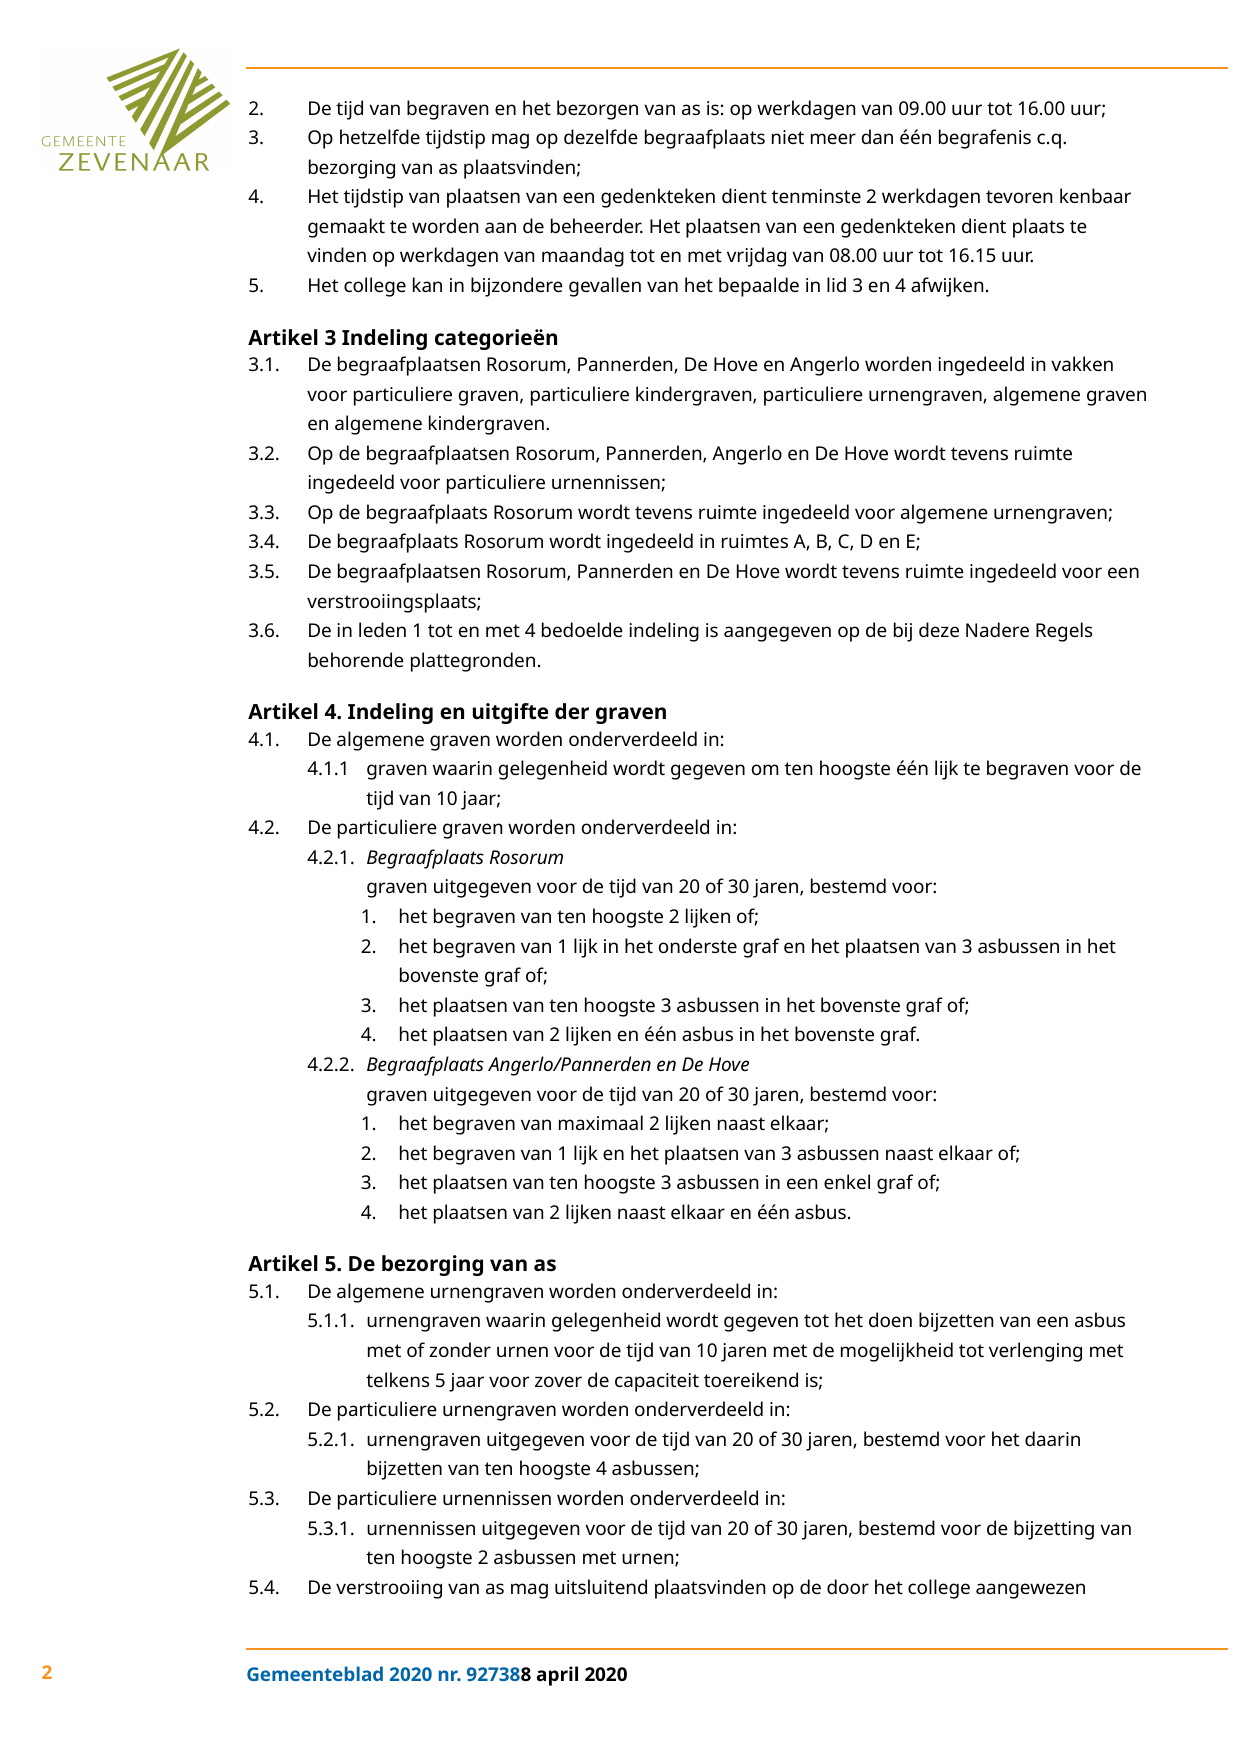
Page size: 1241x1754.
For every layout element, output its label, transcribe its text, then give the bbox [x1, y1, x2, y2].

list De tijd van begraven en het bezorgen van as is: op werkdagen van 09.00 uur tot 16.00 uur; [248, 95, 1152, 121]
list het begraven van 1 lijk in het onderste graf en het plaatsen van 3 asbussen in het bovenste graf of; [361, 933, 1152, 988]
list urnennissen uitgegeven voor de tijd van 20 of 30 jaren, bestemd voor de bijzetting van ten hoogste 2 asbussen met urnen; [307, 1515, 1152, 1570]
list De verstrooiing van as mag uitsluitend plaatsvinden op de door het college aangewezen [248, 1574, 1152, 1599]
list Het tijdstip van plaatsen van een gedenkteken dient tenminste 2 werkdagen tevoren kenbaar gemaakt te worden aan de beheerder. Het plaatsen van een gedenkteken dient plaats te vinden op werkdagen van maandag tot en met vrijdag van 08.00 uur tot 16.15 uur. [248, 183, 1152, 268]
list het plaatsen van ten hoogste 3 asbussen in een enkel graf of; [361, 1169, 1152, 1195]
list De algemene graven worden onderverdeeld in: [248, 726, 1152, 752]
list graven waarin gelegenheid wordt gegeven om ten hoogste één lijk te begraven voor de tijd van 10 jaar; [307, 755, 1152, 811]
list Op hetzelfde tijdstip mag op dezelfde begraafplaats niet meer dan één begrafenis c.q. bezorging van as plaatsvinden; [248, 124, 1152, 180]
list het begraven van ten hoogste 2 lijken of; [361, 903, 1152, 929]
list graven uitgegeven voor de tijd van 20 of 30 jaren, bestemd voor: [307, 874, 1152, 899]
text Artikel 5. De bezorging van as [248, 1249, 1152, 1278]
list het plaatsen van 2 lijken en één asbus in het bovenste graf. [361, 1022, 1152, 1047]
list De in leden 1 tot en met 4 bedoelde indeling is aangegeven op de bij deze Nadere Regels behorende plattegronden. [248, 617, 1152, 673]
list het plaatsen van 2 lijken naast elkaar en één asbus. [361, 1199, 1152, 1225]
list Op de begraafplaatsen Rosorum, Pannerden, Angerlo en De Hove wordt tevens ruimte ingedeeld voor particuliere urnennissen; [248, 440, 1152, 495]
list urnengraven uitgegeven voor de tijd van 20 of 30 jaren, bestemd voor het daarin bijzetten van ten hoogste 4 asbussen; [307, 1426, 1152, 1481]
text Artikel 4. Indeling en uitgifte der graven [248, 697, 1152, 726]
list Begraafplaats Angerlo/Pannerden en De Hove [307, 1051, 1152, 1077]
list het begraven van 1 lijk en het plaatsen van 3 asbussen naast elkaar of; [361, 1140, 1152, 1166]
list het begraven van maximaal 2 lijken naast elkaar; [361, 1110, 1152, 1136]
list De begraafplaatsen Rosorum, Pannerden en De Hove wordt tevens ruimte ingedeeld voor een verstrooiingsplaats; [248, 558, 1152, 613]
list De particuliere urnengraven worden onderverdeeld in: [248, 1396, 1152, 1422]
list het plaatsen van ten hoogste 3 asbussen in het bovenste graf of; [361, 992, 1152, 1018]
text Artikel 3 Indeling categorieën [248, 323, 1152, 351]
list De particuliere graven worden onderverdeeld in: [248, 814, 1152, 840]
list urnengraven waarin gelegenheid wordt gegeven tot het doen bijzetten van een asbus met of zonder urnen voor de tijd van 10 jaren met de mogelijkheid tot verlenging met telkens 5 jaar voor zover de capaciteit toereikend is; [307, 1308, 1152, 1392]
picture [41, 47, 231, 172]
list De algemene urnengraven worden onderverdeeld in: [248, 1278, 1152, 1304]
list De particuliere urnennissen worden onderverdeeld in: [248, 1485, 1152, 1511]
list Het college kan in bijzondere gevallen van het bepaalde in lid 3 en 4 afwijken. [248, 272, 1152, 298]
list De begraafplaats Rosorum wordt ingedeeld in ruimtes A, B, C, D en E; [248, 529, 1152, 554]
list Begraafplaats Rosorum [307, 844, 1152, 870]
list Op de begraafplaats Rosorum wordt tevens ruimte ingedeeld voor algemene urnengraven; [248, 499, 1152, 525]
list graven uitgegeven voor de tijd van 20 of 30 jaren, bestemd voor: [307, 1081, 1152, 1107]
list De begraafplaatsen Rosorum, Pannerden, De Hove en Angerlo worden ingedeeld in vakken voor particuliere graven, particuliere kindergraven, particuliere urnengraven, algemene graven en algemene kindergraven. [248, 351, 1152, 436]
